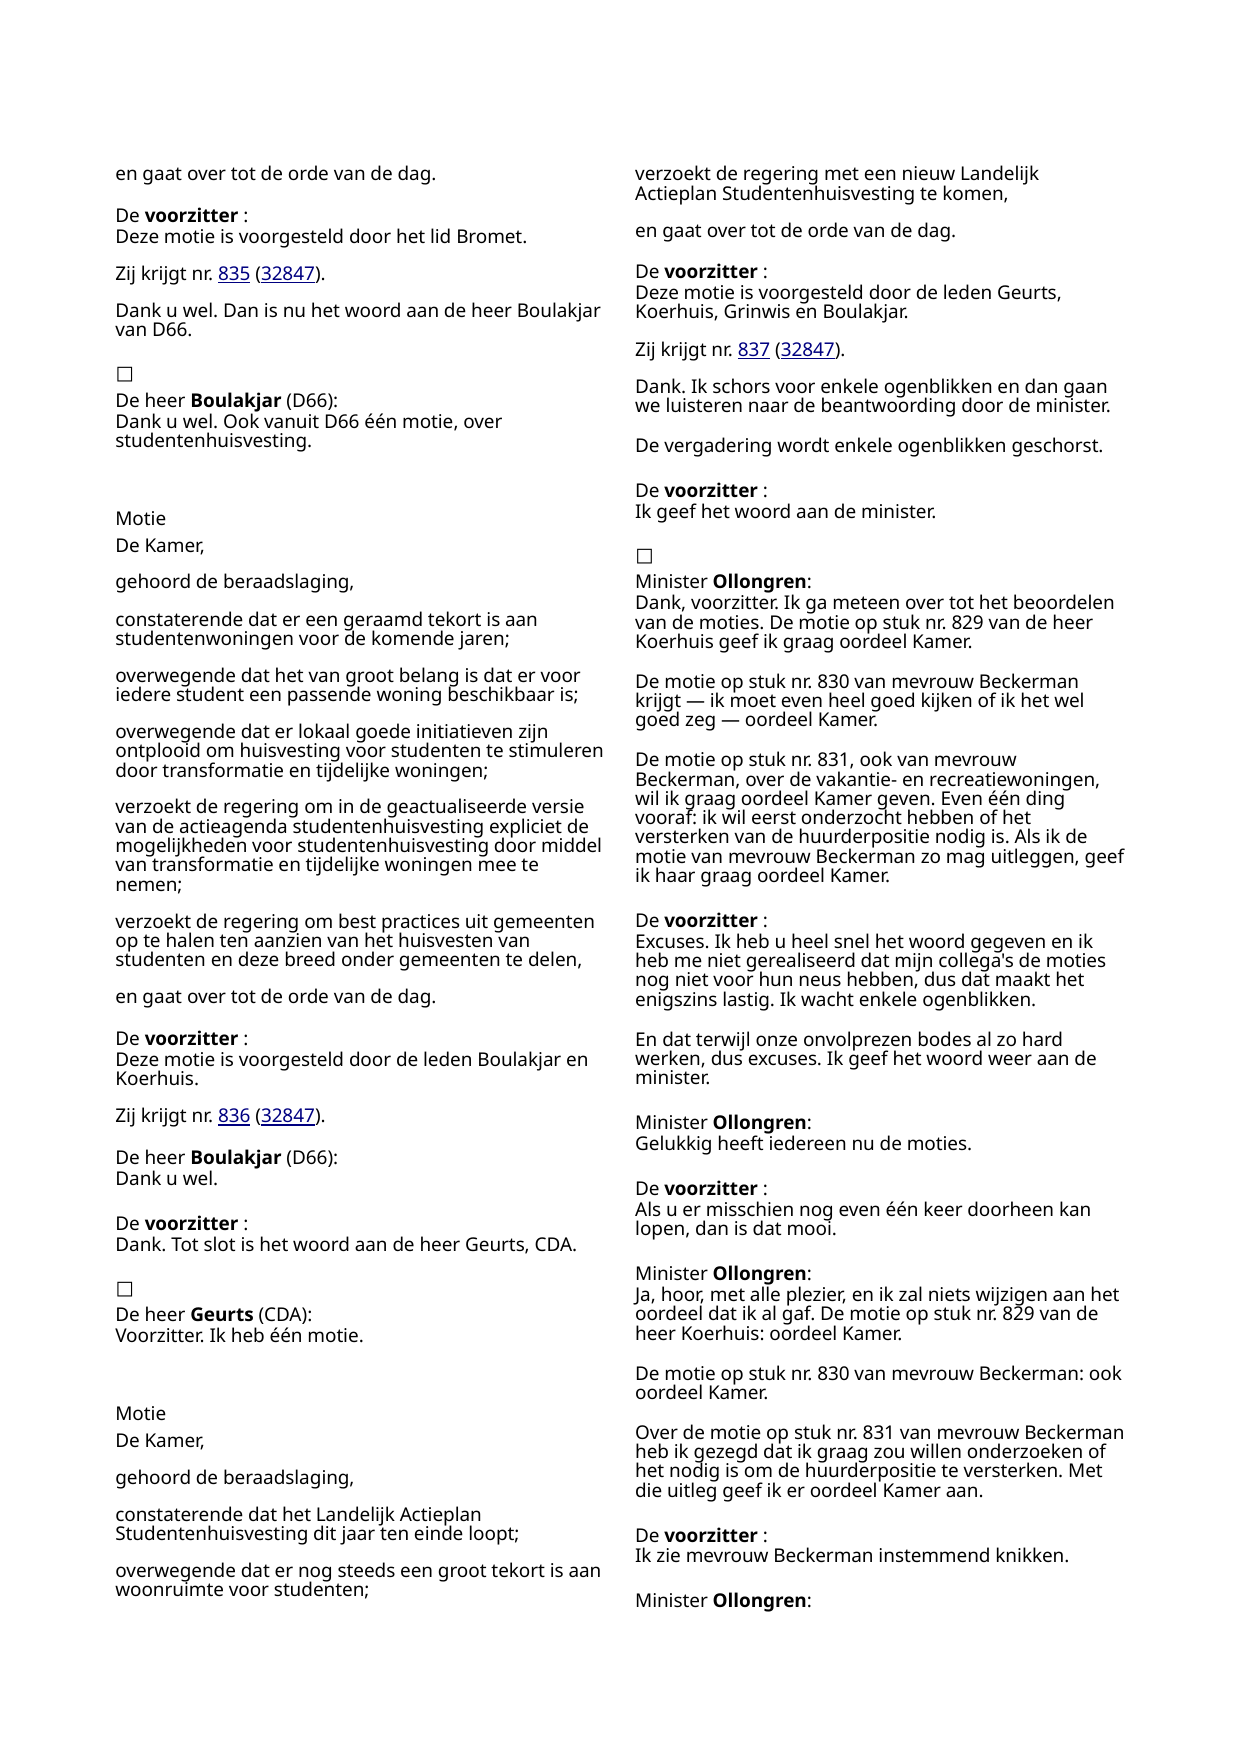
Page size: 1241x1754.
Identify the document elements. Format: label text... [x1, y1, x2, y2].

text Ik geef het woord aan de minister. [635, 503, 1125, 522]
text verzoekt de regering om in de geactualiseerde versie van de actieagenda studentenhuisvesting expliciet de mogelijkheden voor studentenhuisvesting door middel van transformatie en tijdelijke woningen mee te nemen; [115, 798, 605, 895]
text De voorzitter : [115, 202, 605, 228]
text Gelukkig heeft iedereen nu de moties. [635, 1135, 1125, 1154]
text en gaat over tot de orde van de dag. [635, 222, 1125, 241]
text Zij krijgt nr. 837 (32847). [635, 341, 1125, 360]
text en gaat over tot de orde van de dag. [115, 165, 605, 184]
text Ik zie mevrouw Beckerman instemmend knikken. [635, 1547, 1125, 1567]
text Deze motie is voorgesteld door het lid Bromet. [115, 228, 605, 247]
text De voorzitter : [115, 1210, 605, 1236]
text Minister Ollongren: [635, 569, 1125, 594]
text Dank, voorzitter. Ik ga meteen over tot het beoordelen van de moties. De motie op stuk nr. 829 van de heer Koerhuis geef ik graag oordeel Kamer. [635, 594, 1125, 652]
text Zij krijgt nr. 835 (32847). [115, 265, 605, 284]
text De Kamer, [115, 537, 605, 556]
text gehoord de beraadslaging, [115, 573, 605, 593]
text De vergadering wordt enkele ogenblikken geschorst. [635, 437, 1125, 456]
text Minister Ollongren: [635, 1588, 1125, 1613]
text Zij krijgt nr. 836 (32847). [115, 1107, 605, 1126]
text verzoekt de regering met een nieuw Landelijk Actieplan Studentenhuisvesting te komen, [635, 165, 1125, 204]
text ⬜ [115, 361, 605, 387]
text Dank u wel. [115, 1170, 605, 1189]
text De motie op stuk nr. 830 van mevrouw Beckerman krijgt — ik moet even heel goed kijken of ik het wel goed zeg — oordeel Kamer. [635, 673, 1125, 731]
text Deze motie is voorgesteld door de leden Boulakjar en Koerhuis. [115, 1051, 605, 1089]
text Dank. Ik schors voor enkele ogenblikken en dan gaan we luisteren naar de beantwoording door de minister. [635, 378, 1125, 416]
text ⬜ [115, 1276, 605, 1302]
text overwegende dat er lokaal goede initiatieven zijn ontplooid om huisvesting voor studenten te stimuleren door transformatie en tijdelijke woningen; [115, 723, 605, 781]
text De heer Geurts (CDA): [115, 1302, 605, 1327]
text constaterende dat het Landelijk Actieplan Studentenhuisvesting dit jaar ten einde loopt; [115, 1506, 605, 1544]
text overwegende dat er nog steeds een groot tekort is aan woonruimte voor studenten; [115, 1562, 605, 1600]
text Deze motie is voorgesteld door de leden Geurts, Koerhuis, Grinwis en Boulakjar. [635, 284, 1125, 323]
text verzoekt de regering om best practices uit gemeenten op te halen ten aanzien van het huisvesten van studenten en deze breed onder gemeenten te delen, [115, 913, 605, 970]
text Dank. Tot slot is het woord aan de heer Geurts, CDA. [115, 1236, 605, 1255]
text overwegende dat het van groot belang is dat er voor iedere student een passende woning beschikbaar is; [115, 667, 605, 705]
text De voorzitter : [635, 258, 1125, 284]
text De heer Boulakjar (D66): [115, 1144, 605, 1170]
text gehoord de beraadslaging, [115, 1469, 605, 1488]
text constaterende dat er een geraamd tekort is aan studentenwoningen voor de komende jaren; [115, 611, 605, 649]
text De voorzitter : [635, 477, 1125, 503]
text De Kamer, [115, 1432, 605, 1451]
text Ja, hoor, met alle plezier, en ik zal niets wijzigen aan het oordeel dat ik al gaf. De motie op stuk nr. 829 van de heer Koerhuis: oordeel Kamer. [635, 1286, 1125, 1344]
text Dank u wel. Dan is nu het woord aan de heer Boulakjar van D66. [115, 302, 605, 341]
text De voorzitter : [635, 907, 1125, 933]
text Voorzitter. Ik heb één motie. [115, 1327, 605, 1347]
text De motie op stuk nr. 830 van mevrouw Beckerman: ook oordeel Kamer. [635, 1364, 1125, 1403]
text Minister Ollongren: [635, 1260, 1125, 1286]
text Motie [115, 505, 605, 531]
text Over de motie op stuk nr. 831 van mevrouw Beckerman heb ik gezegd dat ik graag zou willen onderzoeken of het nodig is om de huurderpositie te versterken. Met die uitleg geef ik er oordeel Kamer aan. [635, 1424, 1125, 1501]
text De voorzitter : [115, 1025, 605, 1051]
text Motie [115, 1400, 605, 1426]
text ⬜ [635, 543, 1125, 569]
text De motie op stuk nr. 831, ook van mevrouw Beckerman, over de vakantie- en recreatiewoningen, wil ik graag oordeel Kamer geven. Even één ding vooraf: ik wil eerst onderzocht hebben of het versterken van de huurderpositie nodig is. Als ik de motie van mevrouw Beckerman zo mag uitleggen, geef ik haar graag oordeel Kamer. [635, 751, 1125, 886]
text Minister Ollongren: [635, 1109, 1125, 1135]
text Dank u wel. Ook vanuit D66 één motie, over studentenhuisvesting. [115, 413, 605, 451]
text Excuses. Ik heb u heel snel het woord gegeven en ik heb me niet gerealiseerd dat mijn collega's de moties nog niet voor hun neus hebben, dus dat maakt het enigszins lastig. Ik wacht enkele ogenblikken. [635, 933, 1125, 1010]
text De heer Boulakjar (D66): [115, 387, 605, 413]
text De voorzitter : [635, 1522, 1125, 1547]
text De voorzitter : [635, 1175, 1125, 1201]
text Als u er misschien nog even één keer doorheen kan lopen, dan is dat mooi. [635, 1201, 1125, 1239]
text en gaat over tot de orde van de dag. [115, 988, 605, 1007]
text En dat terwijl onze onvolprezen bodes al zo hard werken, dus excuses. Ik geef het woord weer aan de minister. [635, 1031, 1125, 1088]
